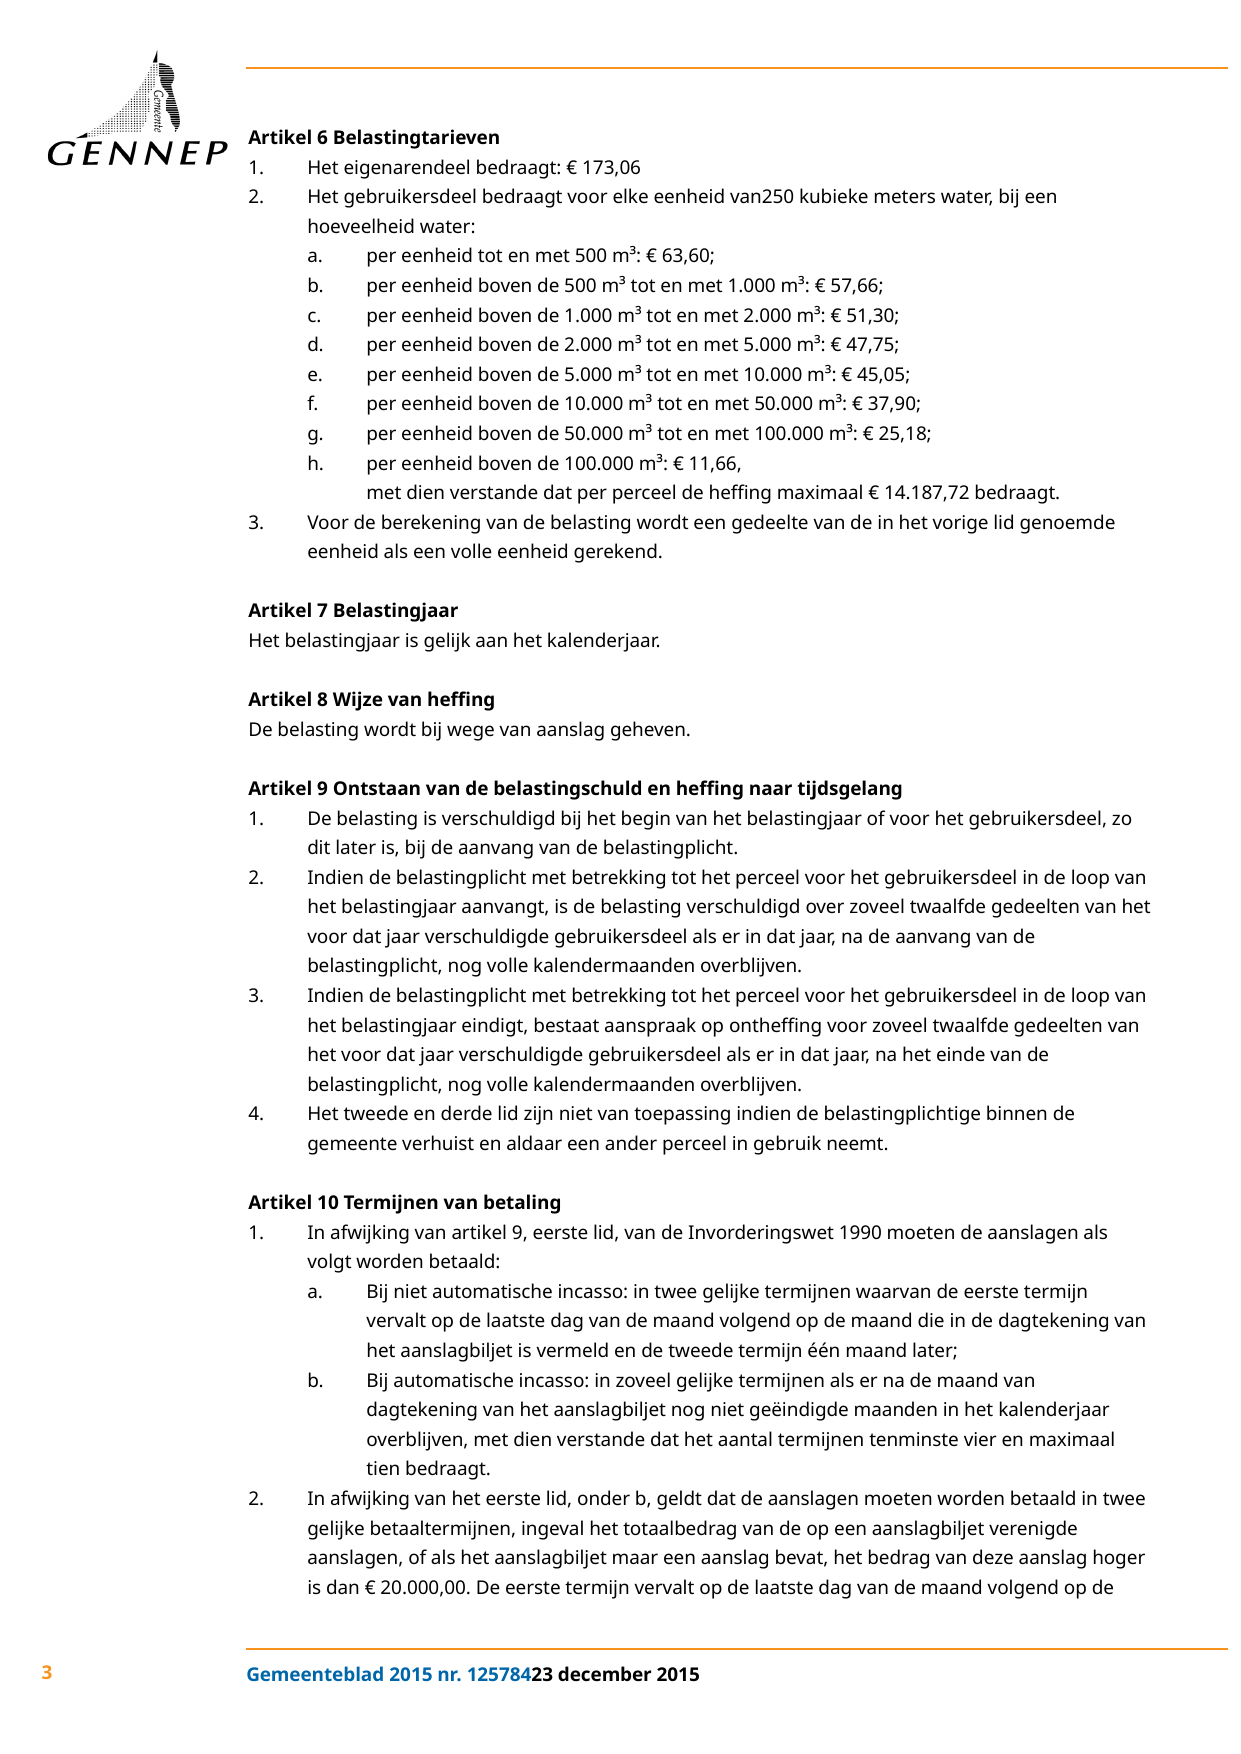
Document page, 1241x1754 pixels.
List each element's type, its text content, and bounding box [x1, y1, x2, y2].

list met dien verstande dat per perceel de heffing maximaal € 14.187,72 bedraagt. [307, 479, 1152, 505]
text Artikel 8 Wijze van heffing [248, 686, 1152, 712]
list per eenheid boven de 2.000 m³ tot en met 5.000 m³: € 47,75; [307, 331, 1152, 357]
list per eenheid boven de 50.000 m³ tot en met 100.000 m³: € 25,18; [307, 420, 1152, 446]
text Artikel 7 Belastingjaar [248, 598, 1152, 623]
text Artikel 9 Ontstaan van de belastingschuld en heffing naar tijdsgelang [248, 775, 1152, 801]
text Artikel 6 Belastingtarieven [248, 124, 1152, 150]
list De belasting is verschuldigd bij het begin van het belastingjaar of voor het gebruikersdeel, zo dit later is, bij de aanvang van de belastingplicht. [248, 805, 1152, 860]
list per eenheid boven de 10.000 m³ tot en met 50.000 m³: € 37,90; [307, 391, 1152, 416]
text Artikel 10 Termijnen van betaling [248, 1189, 1152, 1215]
list per eenheid boven de 1.000 m³ tot en met 2.000 m³: € 51,30; [307, 302, 1152, 328]
picture [41, 47, 231, 172]
list Het eigenarendeel bedraagt: € 173,06 [248, 154, 1152, 180]
list Het gebruikersdeel bedraagt voor elke eenheid van250 kubieke meters water, bij een hoeveelheid water: [248, 183, 1152, 239]
list per eenheid boven de 500 m³ tot en met 1.000 m³: € 57,66; [307, 272, 1152, 298]
list Het tweede en derde lid zijn niet van toepassing indien de belastingplichtige binnen de gemeente verhuist en aldaar een ander perceel in gebruik neemt. [248, 1101, 1152, 1156]
list Bij niet automatische incasso: in twee gelijke termijnen waarvan de eerste termijn vervalt op de laatste dag van de maand volgend op de maand die in de dagtekening van het aanslagbiljet is vermeld en de tweede termijn één maand later; [307, 1278, 1152, 1363]
text De belasting wordt bij wege van aanslag geheven. [248, 716, 1152, 742]
list Voor de berekening van de belasting wordt een gedeelte van de in het vorige lid genoemde eenheid als een volle eenheid gerekend. [248, 509, 1152, 564]
list per eenheid boven de 100.000 m³: € 11,66, [307, 450, 1152, 476]
list per eenheid boven de 5.000 m³ tot en met 10.000 m³: € 45,05; [307, 361, 1152, 387]
list In afwijking van artikel 9, eerste lid, van de Invorderingswet 1990 moeten de aanslagen als volgt worden betaald: [248, 1219, 1152, 1274]
list Indien de belastingplicht met betrekking tot het perceel voor het gebruikersdeel in de loop van het belastingjaar aanvangt, is de belasting verschuldigd over zoveel twaalfde gedeelten van het voor dat jaar verschuldigde gebruikersdeel als er in dat jaar, na de aanvang van de belastingplicht, nog volle kalendermaanden overblijven. [248, 864, 1152, 978]
list Indien de belastingplicht met betrekking tot het perceel voor het gebruikersdeel in de loop van het belastingjaar eindigt, bestaat aanspraak op ontheffing voor zoveel twaalfde gedeelten van het voor dat jaar verschuldigde gebruikersdeel als er in dat jaar, na het einde van de belastingplicht, nog volle kalendermaanden overblijven. [248, 982, 1152, 1097]
list Bij automatische incasso: in zoveel gelijke termijnen als er na de maand van dagtekening van het aanslagbiljet nog niet geëindigde maanden in het kalenderjaar overblijven, met dien verstande dat het aantal termijnen tenminste vier en maximaal tien bedraagt. [307, 1367, 1152, 1481]
list In afwijking van het eerste lid, onder b, geldt dat de aanslagen moeten worden betaald in twee gelijke betaaltermijnen, ingeval het totaalbedrag van de op een aanslagbiljet verenigde aanslagen, of als het aanslagbiljet maar een aanslag bevat, het bedrag van deze aanslag hoger is dan € 20.000,00. De eerste termijn vervalt op de laatste dag van de maand volgend op de [248, 1485, 1152, 1600]
text Het belastingjaar is gelijk aan het kalenderjaar. [248, 627, 1152, 653]
list per eenheid tot en met 500 m³: € 63,60; [307, 243, 1152, 268]
